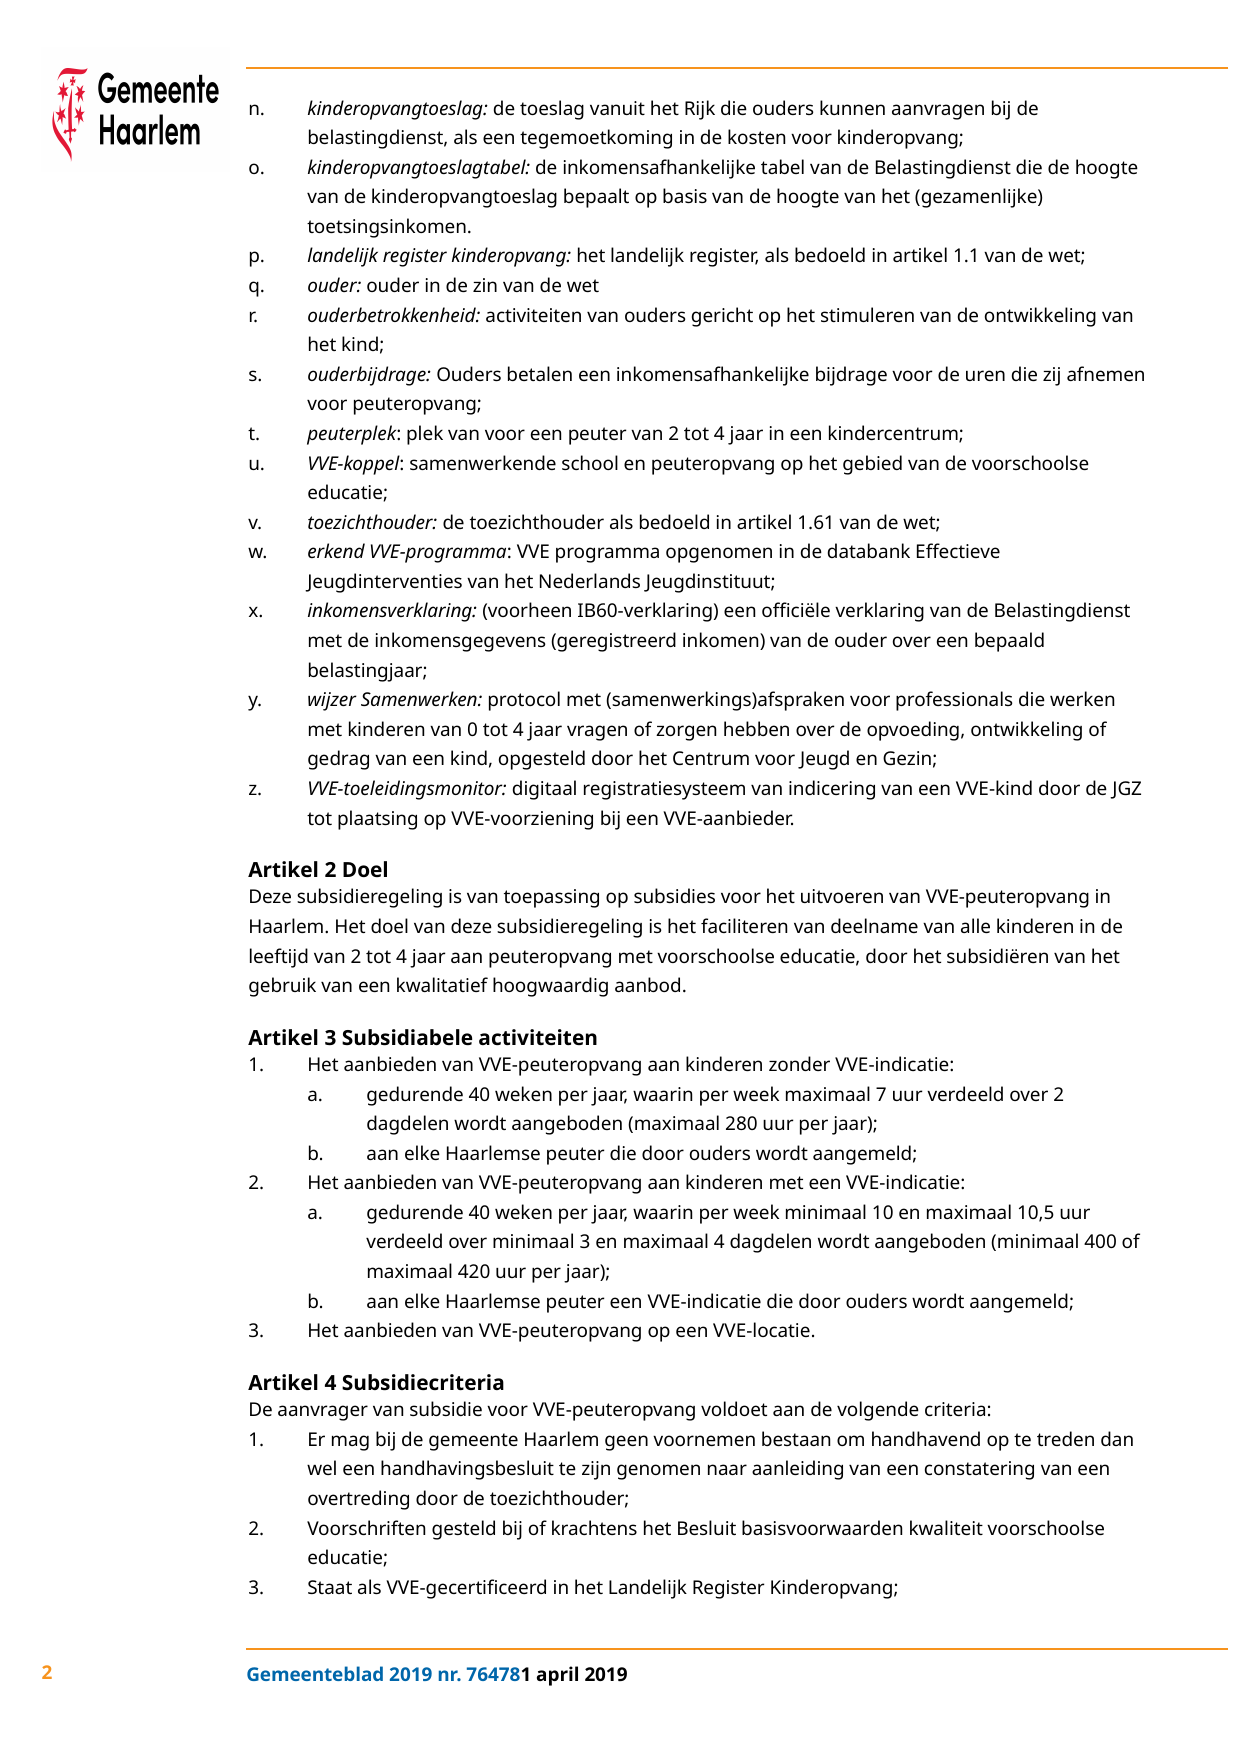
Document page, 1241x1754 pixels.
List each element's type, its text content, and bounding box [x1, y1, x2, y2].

list inkomensverklaring: (voorheen IB60-verklaring) een officiële verklaring van de Belastingdienst met de inkomensgegevens (geregistreerd inkomen) van de ouder over een bepaald belastingjaar; [248, 598, 1152, 683]
text De aanvrager van subsidie voor VVE-peuteropvang voldoet aan de volgende criteria: [248, 1396, 1152, 1422]
text Artikel 3 Subsidiabele activiteiten [248, 1023, 1152, 1051]
list aan elke Haarlemse peuter een VVE-indicatie die door ouders wordt aangemeld; [307, 1288, 1152, 1314]
list gedurende 40 weken per jaar, waarin per week minimaal 10 en maximaal 10,5 uur verdeeld over minimaal 3 en maximaal 4 dagdelen wordt aangeboden (minimaal 400 of maximaal 420 uur per jaar); [307, 1199, 1152, 1284]
list VVE-koppel: samenwerkende school en peuteropvang op het gebied van de voorschoolse educatie; [248, 450, 1152, 505]
list peuterplek: plek van voor een peuter van 2 tot 4 jaar in een kindercentrum; [248, 420, 1152, 446]
list Voorschriften gesteld bij of krachtens het Besluit basisvoorwaarden kwaliteit voorschoolse educatie; [248, 1515, 1152, 1570]
list Er mag bij de gemeente Haarlem geen voornemen bestaan om handhavend op te treden dan wel een handhavingsbesluit te zijn genomen naar aanleiding van een constatering van een overtreding door de toezichthouder; [248, 1426, 1152, 1511]
text Deze subsidieregeling is van toepassing op subsidies voor het uitvoeren van VVE-peuteropvang in Haarlem. Het doel van deze subsidieregeling is het faciliteren van deelname van alle kinderen in de leeftijd van 2 tot 4 jaar aan peuteropvang met voorschoolse educatie, door het subsidiëren van het gebruik van een kwalitatief hoogwaardig aanbod. [248, 884, 1152, 998]
text Artikel 2 Doel [248, 855, 1152, 884]
list Het aanbieden van VVE-peuteropvang aan kinderen met een VVE-indicatie: [248, 1169, 1152, 1195]
list kinderopvangtoeslagtabel: de inkomensafhankelijke tabel van de Belastingdienst die de hoogte van de kinderopvangtoeslag bepaalt op basis van de hoogte van het (gezamenlijke) toetsingsinkomen. [248, 154, 1152, 239]
list ouderbijdrage: Ouders betalen een inkomensafhankelijke bijdrage voor de uren die zij afnemen voor peuteropvang; [248, 361, 1152, 416]
text Artikel 4 Subsidiecriteria [248, 1368, 1152, 1396]
list erkend VVE-programma: VVE programma opgenomen in de databank Effectieve Jeugdinterventies van het Nederlands Jeugdinstituut; [248, 538, 1152, 594]
list aan elke Haarlemse peuter die door ouders wordt aangemeld; [307, 1140, 1152, 1166]
list Staat als VVE-gecertificeerd in het Landelijk Register Kinderopvang; [248, 1574, 1152, 1599]
list ouder: ouder in de zin van de wet [248, 272, 1152, 298]
list toezichthouder: de toezichthouder als bedoeld in artikel 1.61 van de wet; [248, 509, 1152, 535]
list kinderopvangtoeslag: de toeslag vanuit het Rijk die ouders kunnen aanvragen bij de belastingdienst, als een tegemoetkoming in de kosten voor kinderopvang; [248, 95, 1152, 150]
list wijzer Samenwerken: protocol met (samenwerkings)afspraken voor professionals die werken met kinderen van 0 tot 4 jaar vragen of zorgen hebben over de opvoeding, ontwikkeling of gedrag van een kind, opgesteld door het Centrum voor Jeugd en Gezin; [248, 686, 1152, 771]
list gedurende 40 weken per jaar, waarin per week maximaal 7 uur verdeeld over 2 dagdelen wordt aangeboden (maximaal 280 uur per jaar); [307, 1081, 1152, 1136]
list VVE-toeleidingsmonitor: digitaal registratiesysteem van indicering van een VVE-kind door de JGZ tot plaatsing op VVE-voorziening bij een VVE-aanbieder. [248, 775, 1152, 831]
list Het aanbieden van VVE-peuteropvang aan kinderen zonder VVE-indicatie: [248, 1051, 1152, 1077]
list ouderbetrokkenheid: activiteiten van ouders gericht op het stimuleren van de ontwikkeling van het kind; [248, 302, 1152, 357]
picture [41, 47, 231, 172]
list landelijk register kinderopvang: het landelijk register, als bedoeld in artikel 1.1 van de wet; [248, 243, 1152, 268]
list Het aanbieden van VVE-peuteropvang op een VVE-locatie. [248, 1317, 1152, 1343]
